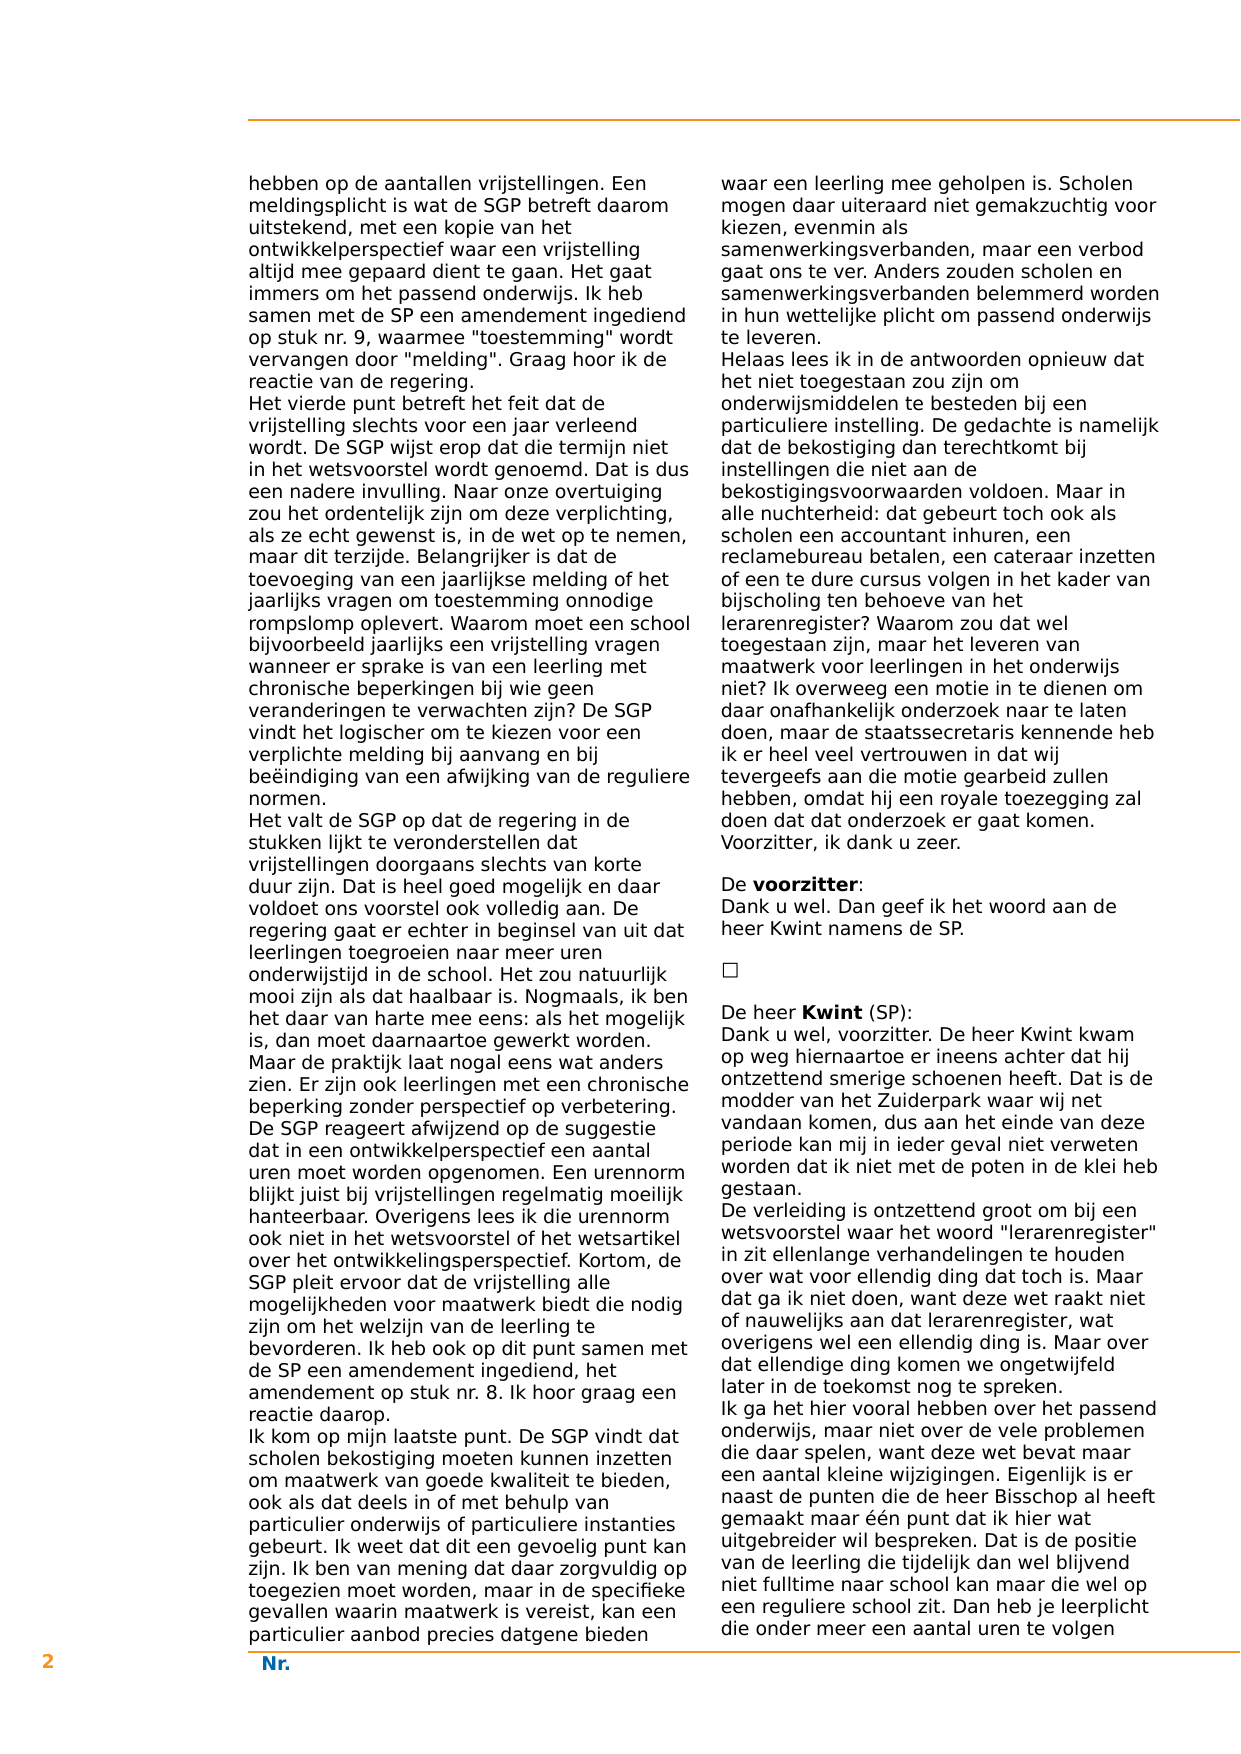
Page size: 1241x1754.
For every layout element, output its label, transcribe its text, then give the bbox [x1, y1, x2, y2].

text Ik kom op mijn laatste punt. De SGP vindt dat scholen bekostiging moeten kunnen inzetten om maatwerk van goede kwaliteit te bieden, ook als dat deels in of met behulp van particulier onderwijs of particuliere instanties gebeurt. Ik weet dat dit een gevoelig punt kan zijn. Ik ben van mening dat daar zorgvuldig op toegezien moet worden, maar in de specifieke gevallen waarin maatwerk is vereist, kan een particulier aanbod precies datgene bieden [248, 1426, 691, 1645]
text De voorzitter: [721, 874, 1163, 896]
text ⬜ [721, 960, 1163, 982]
text waar een leerling mee geholpen is. Scholen mogen daar uiteraard niet gemakzuchtig voor kiezen, evenmin als samenwerkingsverbanden, maar een verbod gaat ons te ver. Anders zouden scholen en samenwerkingsverbanden belemmerd worden in hun wettelijke plicht om passend onderwijs te leveren. [721, 173, 1163, 349]
text Ik ga het hier vooral hebben over het passend onderwijs, maar niet over de vele problemen die daar spelen, want deze wet bevat maar een aantal kleine wijzigingen. Eigenlijk is er naast de punten die de heer Bisschop al heeft gemaakt maar één punt dat ik hier wat uitgebreider wil bespreken. Dat is de positie van de leerling die tijdelijk dan wel blijvend niet fulltime naar school kan maar die wel op een reguliere school zit. Dan heb je leerplicht die onder meer een aantal uren te volgen [721, 1398, 1163, 1639]
text Het valt de SGP op dat de regering in de stukken lijkt te veronderstellen dat vrijstellingen doorgaans slechts van korte duur zijn. Dat is heel goed mogelijk en daar voldoet ons voorstel ook volledig aan. De regering gaat er echter in beginsel van uit dat leerlingen toegroeien naar meer uren onderwijstijd in de school. Het zou natuurlijk mooi zijn als dat haalbaar is. Nogmaals, ik ben het daar van harte mee eens: als het mogelijk is, dan moet daarnaartoe gewerkt worden. Maar de praktijk laat nogal eens wat anders zien. Er zijn ook leerlingen met een chronische beperking zonder perspectief op verbetering. [248, 810, 691, 1118]
text Helaas lees ik in de antwoorden opnieuw dat het niet toegestaan zou zijn om onderwijsmiddelen te besteden bij een particuliere instelling. De gedachte is namelijk dat de bekostiging dan terechtkomt bij instellingen die niet aan de bekostigingsvoorwaarden voldoen. Maar in alle nuchterheid: dat gebeurt toch ook als scholen een accountant inhuren, een reclamebureau betalen, een cateraar inzetten of een te dure cursus volgen in het kader van bijscholing ten behoeve van het lerarenregister? Waarom zou dat wel toegestaan zijn, maar het leveren van maatwerk voor leerlingen in het onderwijs niet? Ik overweeg een motie in te dienen om daar onafhankelijk onderzoek naar te laten doen, maar de staatssecretaris kennende heb ik er heel veel vertrouwen in dat wij tevergeefs aan die motie gearbeid zullen hebben, omdat hij een royale toezegging zal doen dat dat onderzoek er gaat komen. [721, 349, 1163, 832]
text Dank u wel. Dan geef ik het woord aan de heer Kwint namens de SP. [721, 896, 1163, 940]
text Dank u wel, voorzitter. De heer Kwint kwam op weg hiernaartoe er ineens achter dat hij ontzettend smerige schoenen heeft. Dat is de modder van het Zuiderpark waar wij net vandaan komen, dus aan het einde van deze periode kan mij in ieder geval niet verweten worden dat ik niet met de poten in de klei heb gestaan. [721, 1024, 1163, 1200]
text Het vierde punt betreft het feit dat de vrijstelling slechts voor een jaar verleend wordt. De SGP wijst erop dat die termijn niet in het wetsvoorstel wordt genoemd. Dat is dus een nadere invulling. Naar onze overtuiging zou het ordentelijk zijn om deze verplichting, als ze echt gewenst is, in de wet op te nemen, maar dit terzijde. Belangrijker is dat de toevoeging van een jaarlijkse melding of het jaarlijks vragen om toestemming onnodige rompslomp oplevert. Waarom moet een school bijvoorbeeld jaarlijks een vrijstelling vragen wanneer er sprake is van een leerling met chronische beperkingen bij wie geen veranderingen te verwachten zijn? De SGP vindt het logischer om te kiezen voor een verplichte melding bij aanvang en bij beëindiging van een afwijking van de reguliere normen. [248, 393, 691, 810]
text Voorzitter, ik dank u zeer. [721, 832, 1163, 854]
text De SGP reageert afwijzend op de suggestie dat in een ontwikkelperspectief een aantal uren moet worden opgenomen. Een urennorm blijkt juist bij vrijstellingen regelmatig moeilijk hanteerbaar. Overigens lees ik die urennorm ook niet in het wetsvoorstel of het wetsartikel over het ontwikkelingsperspectief. Kortom, de SGP pleit ervoor dat de vrijstelling alle mogelijkheden voor maatwerk biedt die nodig zijn om het welzijn van de leerling te bevorderen. Ik heb ook op dit punt samen met de SP een amendement ingediend, het amendement op stuk nr. 8. Ik hoor graag een reactie daarop. [248, 1118, 691, 1426]
text hebben op de aantallen vrijstellingen. Een meldingsplicht is wat de SGP betreft daarom uitstekend, met een kopie van het ontwikkelperspectief waar een vrijstelling altijd mee gepaard dient te gaan. Het gaat immers om het passend onderwijs. Ik heb samen met de SP een amendement ingediend op stuk nr. 9, waarmee "toestemming" wordt vervangen door "melding". Graag hoor ik de reactie van de regering. [248, 173, 691, 393]
text De heer Kwint (SP): [721, 1002, 1163, 1024]
text De verleiding is ontzettend groot om bij een wetsvoorstel waar het woord "lerarenregister" in zit ellenlange verhandelingen te houden over wat voor ellendig ding dat toch is. Maar dat ga ik niet doen, want deze wet raakt niet of nauwelijks aan dat lerarenregister, wat overigens wel een ellendig ding is. Maar over dat ellendige ding komen we ongetwijfeld later in de toekomst nog te spreken. [721, 1200, 1163, 1398]
